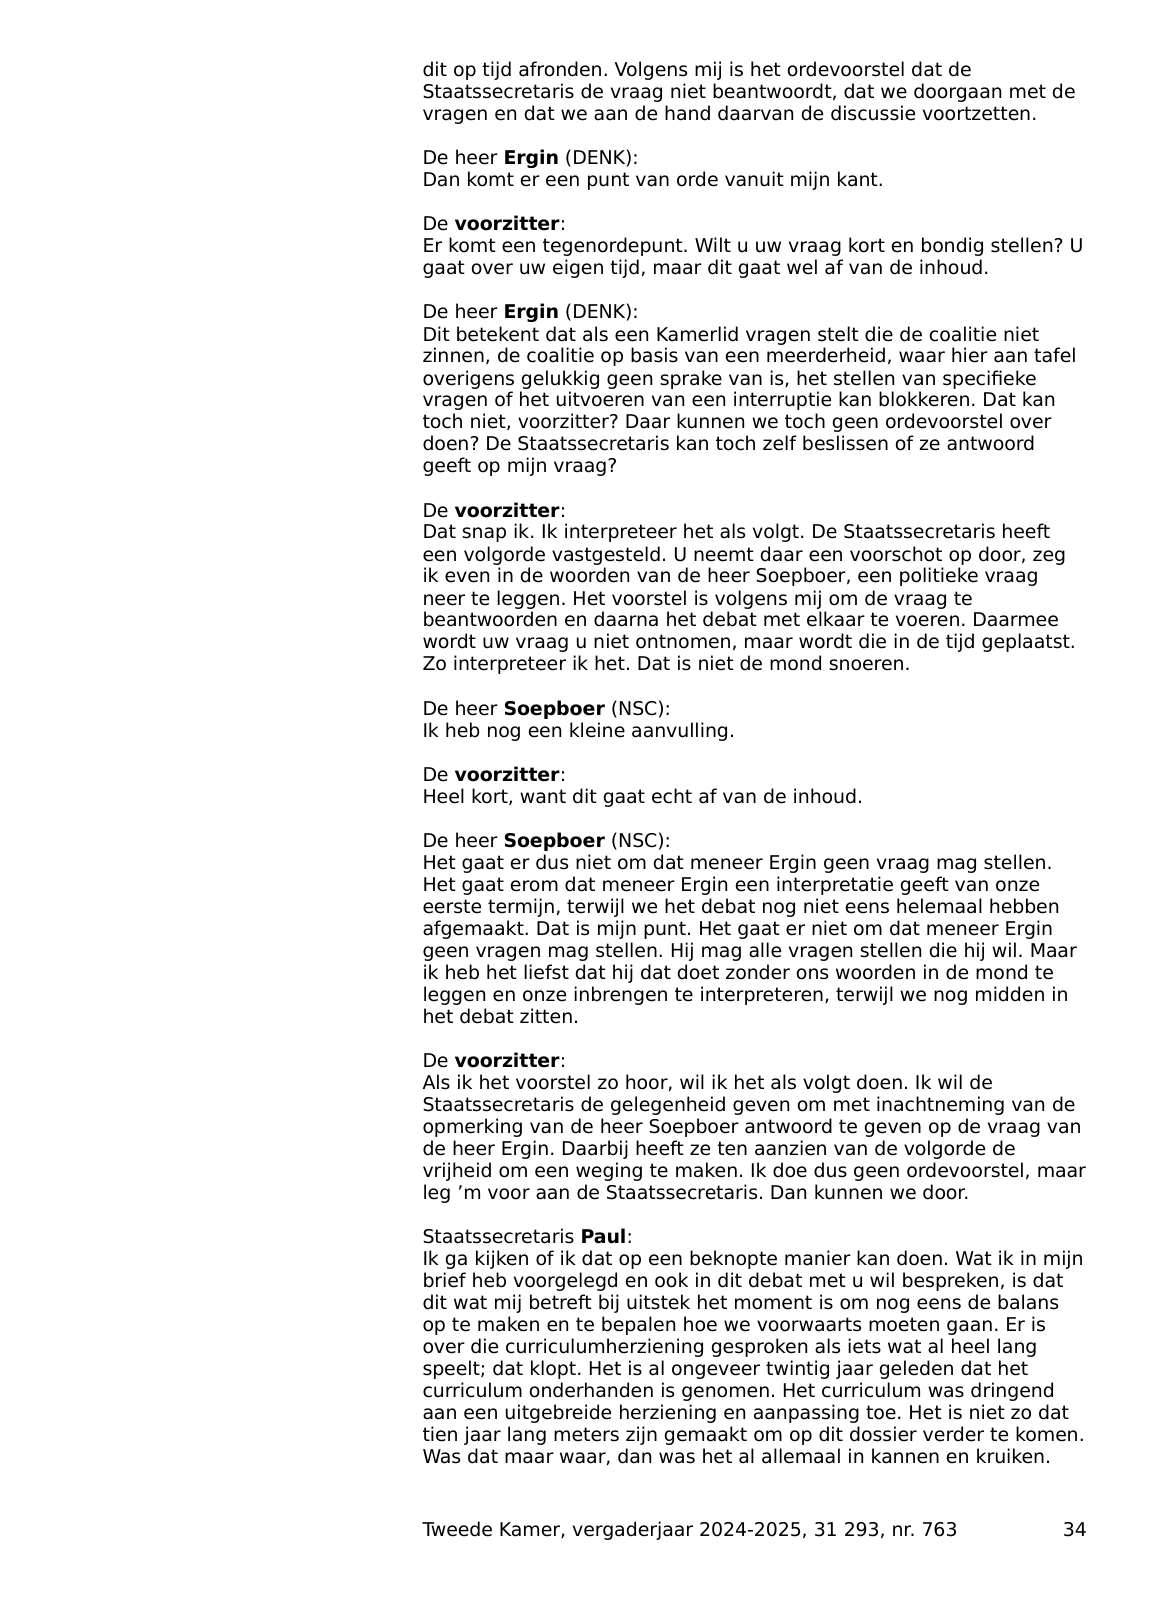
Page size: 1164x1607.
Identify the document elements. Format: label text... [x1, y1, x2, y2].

text Ik ga kijken of ik dat op een beknopte manier kan doen. Wat ik in mijn brief heb voorgelegd en ook in dit debat met u wil bespreken, is dat dit wat mij betreft bij uitstek het moment is om nog eens de balans op te maken en te bepalen hoe we voorwaarts moeten gaan. Er is over die curriculumherziening gesproken als iets wat al heel lang speelt; dat klopt. Het is al ongeveer twintig jaar geleden dat het curriculum onderhanden is genomen. Het curriculum was dringend aan een uitgebreide herziening en aanpassing toe. Het is niet zo dat tien jaar lang meters zijn gemaakt om op dit dossier verder te komen. Was dat maar waar, dan was het al allemaal in kannen en kruiken. [422, 1248, 1087, 1468]
text De voorzitter: [422, 764, 1087, 786]
text De voorzitter: [422, 1050, 1087, 1072]
text Er komt een tegenordepunt. Wilt u uw vraag kort en bondig stellen? U gaat over uw eigen tijd, maar dit gaat wel af van de inhoud. [422, 235, 1087, 279]
text De heer Soepboer (NSC): [422, 830, 1087, 852]
text dit op tijd afronden. Volgens mij is het ordevoorstel dat de Staatssecretaris de vraag niet beantwoordt, dat we doorgaan met de vragen en dat we aan de hand daarvan de discussie voortzetten. [422, 59, 1087, 125]
text Het gaat er dus niet om dat meneer Ergin geen vraag mag stellen. Het gaat erom dat meneer Ergin een interpretatie geeft van onze eerste termijn, terwijl we het debat nog niet eens helemaal hebben afgemaakt. Dat is mijn punt. Het gaat er niet om dat meneer Ergin geen vragen mag stellen. Hij mag alle vragen stellen die hij wil. Maar ik heb het liefst dat hij dat doet zonder ons woorden in de mond te leggen en onze inbrengen te interpreteren, terwijl we nog midden in het debat zitten. [422, 852, 1087, 1028]
text Dit betekent dat als een Kamerlid vragen stelt die de coalitie niet zinnen, de coalitie op basis van een meerderheid, waar hier aan tafel overigens gelukkig geen sprake van is, het stellen van specifieke vragen of het uitvoeren van een interruptie kan blokkeren. Dat kan toch niet, voorzitter? Daar kunnen we toch geen ordevoorstel over doen? De Staatssecretaris kan toch zelf beslissen of ze antwoord geeft op mijn vraag? [422, 323, 1087, 477]
text De heer Ergin (DENK): [422, 147, 1087, 169]
text Heel kort, want dit gaat echt af van de inhoud. [422, 786, 1087, 808]
text Staatssecretaris Paul: [422, 1226, 1087, 1248]
text Dan komt er een punt van orde vanuit mijn kant. [422, 169, 1087, 191]
text Dat snap ik. Ik interpreteer het als volgt. De Staatssecretaris heeft een volgorde vastgesteld. U neemt daar een voorschot op door, zeg ik even in de woorden van de heer Soepboer, een politieke vraag neer te leggen. Het voorstel is volgens mij om de vraag te beantwoorden en daarna het debat met elkaar te voeren. Daarmee wordt uw vraag u niet ontnomen, maar wordt die in de tijd geplaatst. Zo interpreteer ik het. Dat is niet de mond snoeren. [422, 521, 1087, 675]
text De heer Soepboer (NSC): [422, 697, 1087, 719]
text Als ik het voorstel zo hoor, wil ik het als volgt doen. Ik wil de Staatssecretaris de gelegenheid geven om met inachtneming van de opmerking van de heer Soepboer antwoord te geven op de vraag van de heer Ergin. Daarbij heeft ze ten aanzien van de volgorde de vrijheid om een weging te maken. Ik doe dus geen ordevoorstel, maar leg ’m voor aan de Staatssecretaris. Dan kunnen we door. [422, 1072, 1087, 1204]
text De voorzitter: [422, 213, 1087, 235]
text De voorzitter: [422, 499, 1087, 521]
text Ik heb nog een kleine aanvulling. [422, 719, 1087, 741]
text De heer Ergin (DENK): [422, 301, 1087, 323]
